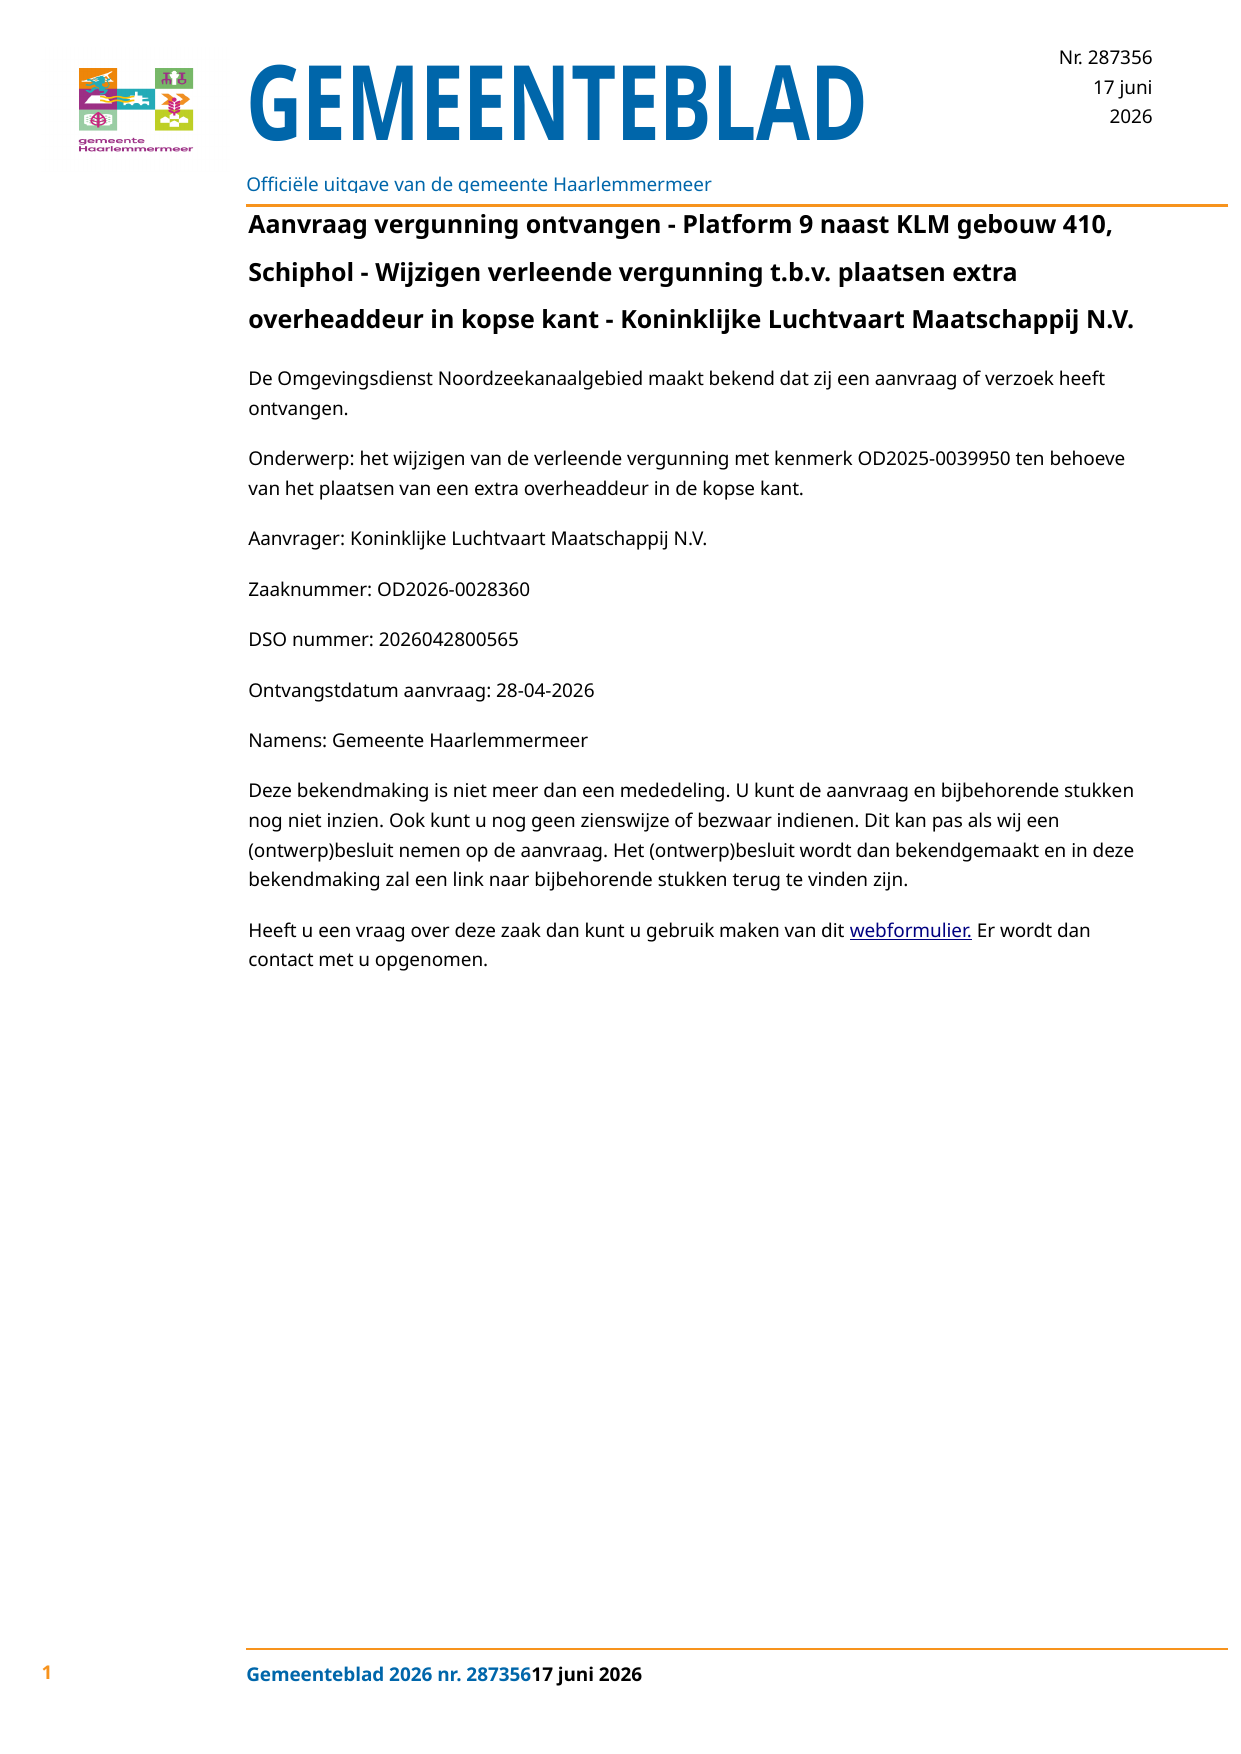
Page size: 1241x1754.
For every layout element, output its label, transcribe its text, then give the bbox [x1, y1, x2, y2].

text Aanvrager: Koninklijke Luchtvaart Maatschappij N.V. [248, 526, 1152, 551]
picture [41, 47, 231, 172]
text Onderwerp: het wijzigen van de verleende vergunning met kenmerk OD2025-0039950 ten behoeve van het plaatsen van een extra overheaddeur in de kopse kant. [248, 446, 1152, 501]
text Deze bekendmaking is niet meer dan een mededeling. U kunt de aanvraag en bijbehorende stukken nog niet inzien. Ook kunt u nog geen zienswijze of bezwaar indienen. Dit kan pas als wij een (ontwerp)besluit nemen op de aanvraag. Het (ontwerp)besluit wordt dan bekendgemaakt en in deze bekendmaking zal een link naar bijbehorende stukken terug te vinden zijn. [248, 778, 1152, 892]
text Zaaknummer: OD2026-0028360 [248, 576, 1152, 602]
text Heeft u een vraag over deze zaak dan kunt u gebruik maken van dit webformulier. Er wordt dan contact met u opgenomen. [248, 917, 1152, 972]
text Ontvangstdatum aanvraag: 28-04-2026 [248, 677, 1152, 702]
text De Omgevingsdienst Noordzeekanaalgebied maakt bekend dat zij een aanvraag of verzoek heeft ontvangen. [248, 366, 1152, 421]
text Aanvraag vergunning ontvangen - Platform 9 naast KLM gebouw 410, Schiphol - Wijzigen verleende vergunning t.b.v. plaatsen extra overheaddeur in kopse kant - Koninklijke Luchtvaart Maatschappij N.V. [248, 207, 1152, 336]
text DSO nummer: 2026042800565 [248, 626, 1152, 652]
text Namens: Gemeente Haarlemmermeer [248, 727, 1152, 753]
